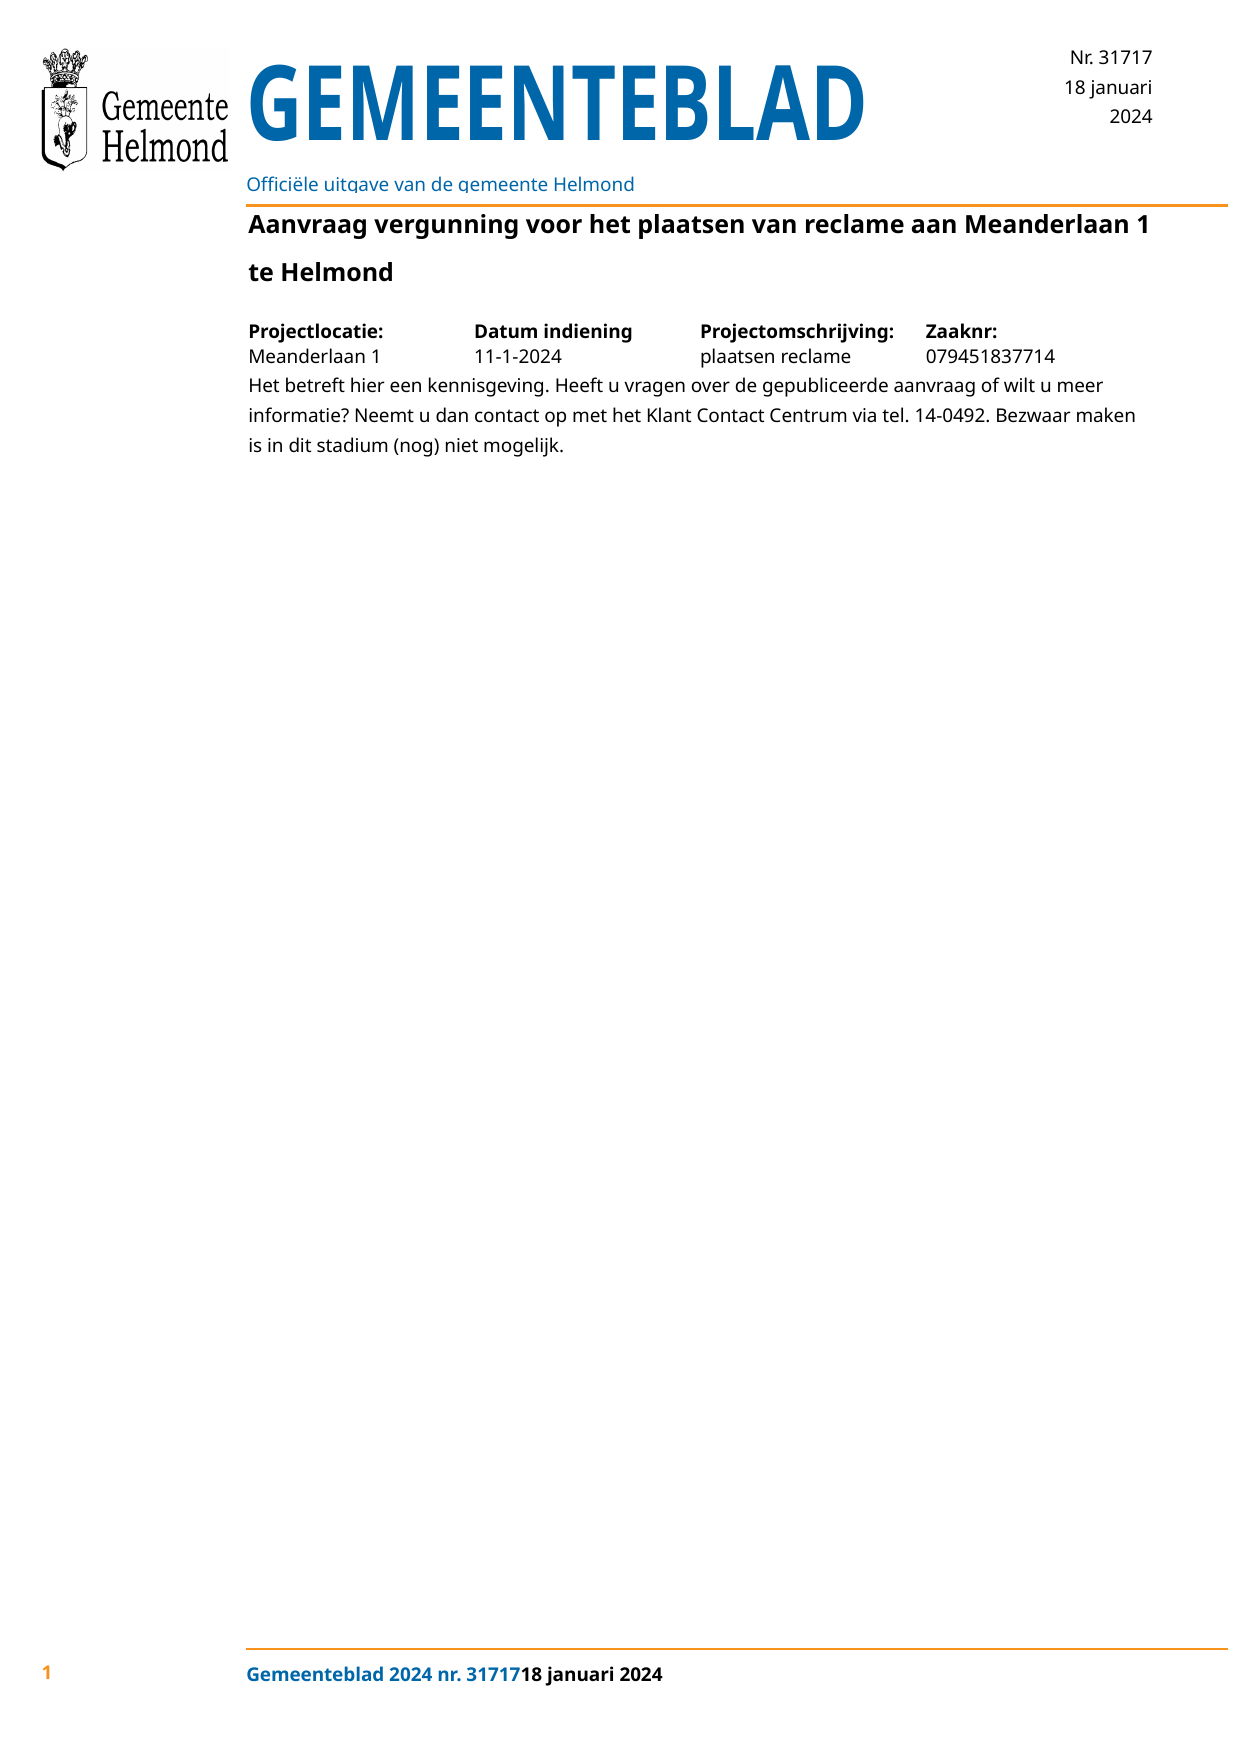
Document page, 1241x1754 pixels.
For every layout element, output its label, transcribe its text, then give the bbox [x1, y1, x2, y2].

table_cell Meanderlaan 1 [248, 344, 474, 369]
table_header Datum indiening [474, 318, 700, 344]
table_cell plaatsen reclame [700, 344, 926, 369]
picture [41, 47, 231, 172]
table_cell 11-1-2024 [474, 344, 700, 369]
table_cell 079451837714 [926, 344, 1152, 369]
table_header Zaaknr: [926, 318, 1152, 344]
table_header Projectomschrijving: [700, 318, 926, 344]
table_header Projectlocatie: [248, 318, 474, 344]
text Aanvraag vergunning voor het plaatsen van reclame aan Meanderlaan 1 te Helmond [248, 207, 1152, 288]
text Het betreft hier een kennisgeving. Heeft u vragen over de gepubliceerde aanvraag of wilt u meer informatie? Neemt u dan contact op met het Klant Contact Centrum via tel. 14-0492. Bezwaar maken is in dit stadium (nog) niet mogelijk. [248, 373, 1152, 458]
